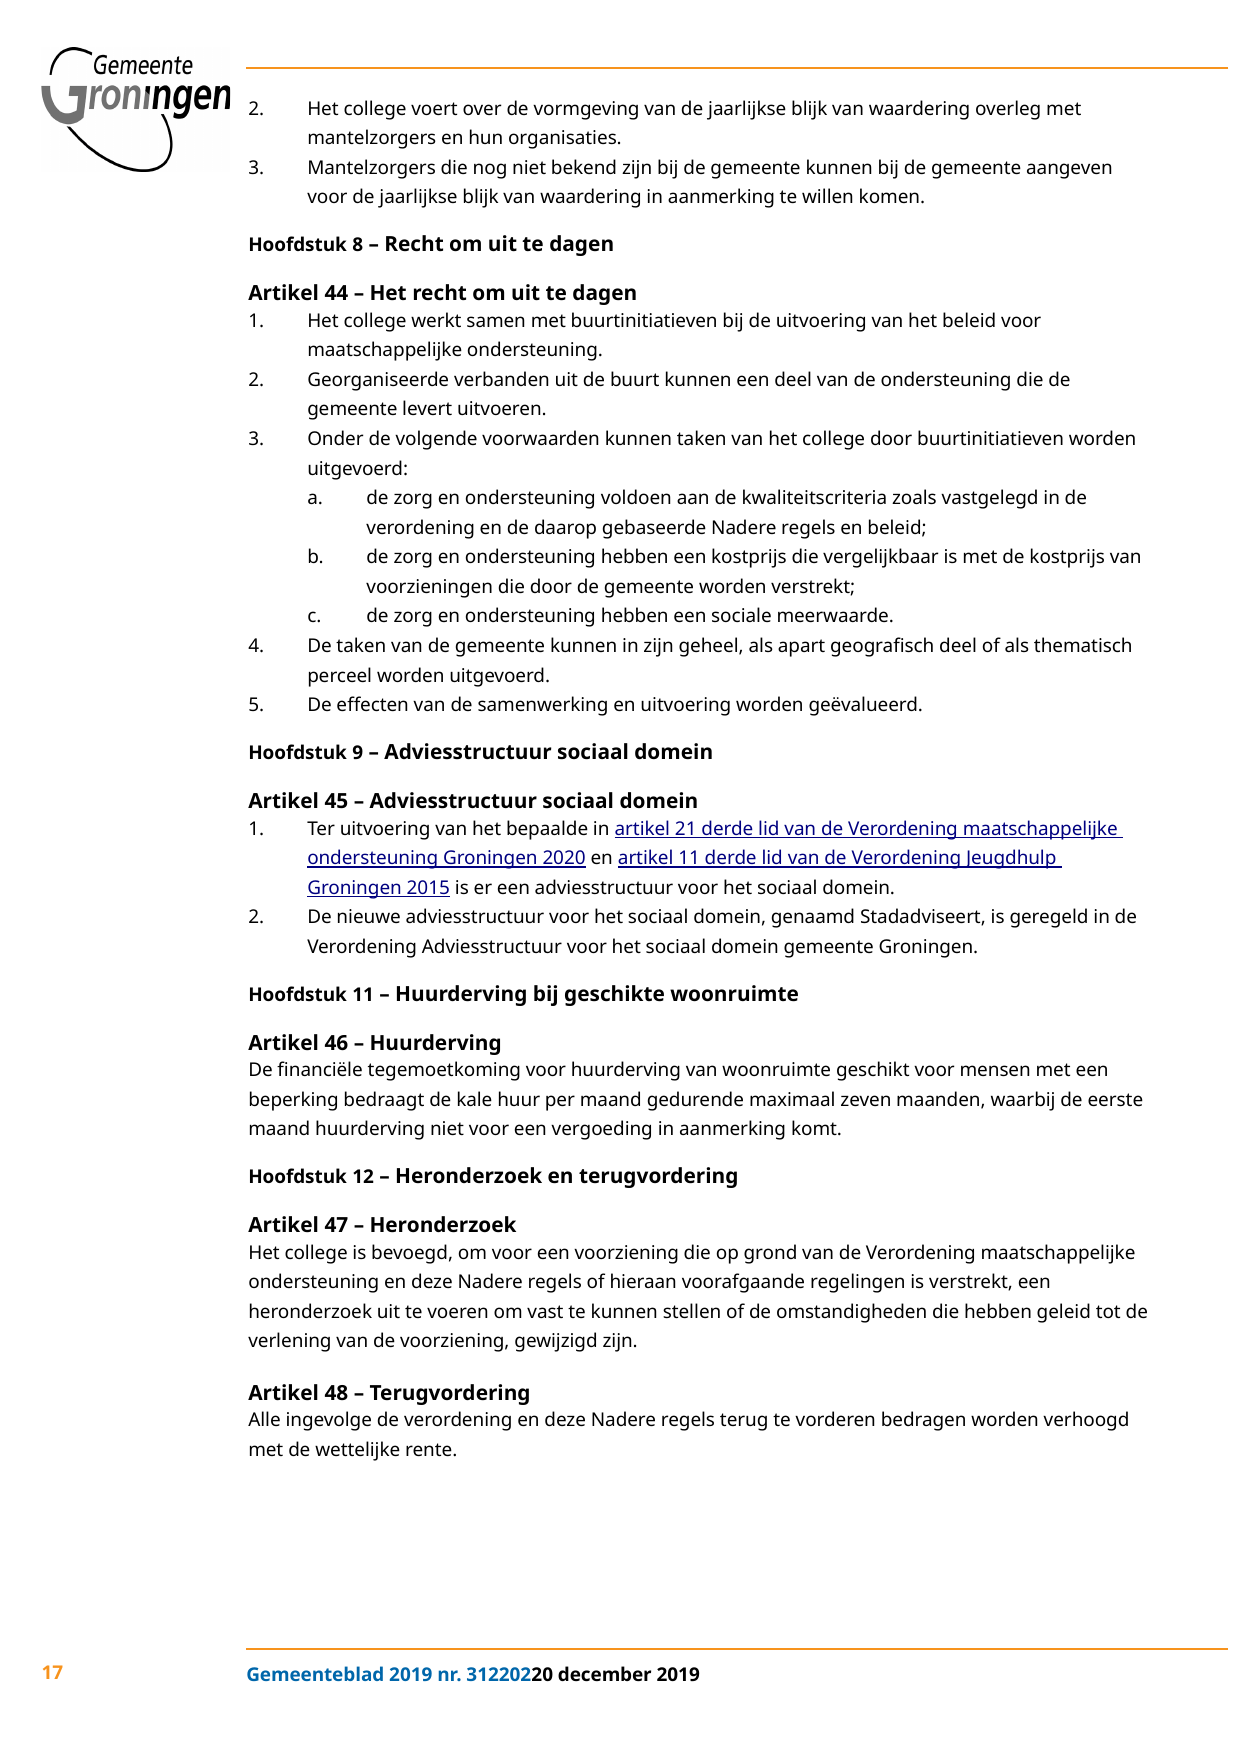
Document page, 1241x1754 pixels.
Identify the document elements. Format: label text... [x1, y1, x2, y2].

text Hoofdstuk 11 – Huurderving bij geschikte woonruimte [248, 979, 1152, 1007]
list De effecten van de samenwerking en uitvoering worden geëvalueerd. [248, 691, 1152, 717]
list De taken van de gemeente kunnen in zijn geheel, als apart geografisch deel of als thematisch perceel worden uitgevoerd. [248, 632, 1152, 688]
list De nieuwe adviesstructuur voor het sociaal domein, genaamd Stadadviseert, is geregeld in de Verordening Adviesstructuur voor het sociaal domein gemeente Groningen. [248, 903, 1152, 959]
list Onder de volgende voorwaarden kunnen taken van het college door buurtinitiatieven worden uitgevoerd: [248, 425, 1152, 481]
text Hoofdstuk 12 – Heronderzoek en terugvordering [248, 1161, 1152, 1190]
text Artikel 46 – Huurderving [248, 1028, 1152, 1056]
list de zorg en ondersteuning hebben een sociale meerwaarde. [307, 603, 1152, 628]
list Ter uitvoering van het bepaalde in artikel 21 derde lid van de Verordening maatschappelijke ondersteuning Groningen 2020 en artikel 11 derde lid van de Verordening Jeugdhulp Groningen 2015 is er een adviesstructuur voor het sociaal domein. [248, 815, 1152, 900]
list Het college voert over de vormgeving van de jaarlijkse blijk van waardering overleg met mantelzorgers en hun organisaties. [248, 95, 1152, 150]
text De financiële tegemoetkoming voor huurderving van woonruimte geschikt voor mensen met een beperking bedraagt de kale huur per maand gedurende maximaal zeven maanden, waarbij de eerste maand huurderving niet voor een vergoeding in aanmerking komt. [248, 1056, 1152, 1141]
list Het college werkt samen met buurtinitiatieven bij de uitvoering van het beleid voor maatschappelijke ondersteuning. [248, 307, 1152, 362]
text Het college is bevoegd, om voor een voorziening die op grond van de Verordening maatschappelijke ondersteuning en deze Nadere regels of hieraan voorafgaande regelingen is verstrekt, een heronderzoek uit te voeren om vast te kunnen stellen of de omstandigheden die hebben geleid tot de verlening van de voorziening, gewijzigd zijn. [248, 1239, 1152, 1353]
list de zorg en ondersteuning hebben een kostprijs die vergelijkbaar is met de kostprijs van voorzieningen die door de gemeente worden verstrekt; [307, 543, 1152, 599]
text Alle ingevolge de verordening en deze Nadere regels terug te vorderen bedragen worden verhoogd met de wettelijke rente. [248, 1407, 1152, 1462]
list Mantelzorgers die nog niet bekend zijn bij de gemeente kunnen bij de gemeente aangeven voor de jaarlijkse blijk van waardering in aanmerking te willen komen. [248, 154, 1152, 209]
text Artikel 48 – Terugvordering [248, 1378, 1152, 1407]
list de zorg en ondersteuning voldoen aan de kwaliteitscriteria zoals vastgelegd in de verordening en de daarop gebaseerde Nadere regels en beleid; [307, 484, 1152, 540]
text Artikel 47 – Heronderzoek [248, 1211, 1152, 1239]
text Hoofdstuk 9 – Adviesstructuur sociaal domein [248, 737, 1152, 766]
text Artikel 44 – Het recht om uit te dagen [248, 278, 1152, 307]
text Hoofdstuk 8 – Recht om uit te dagen [248, 229, 1152, 258]
picture [41, 47, 231, 172]
text Artikel 45 – Adviesstructuur sociaal domein [248, 786, 1152, 815]
list Georganiseerde verbanden uit de buurt kunnen een deel van de ondersteuning die de gemeente levert uitvoeren. [248, 366, 1152, 421]
